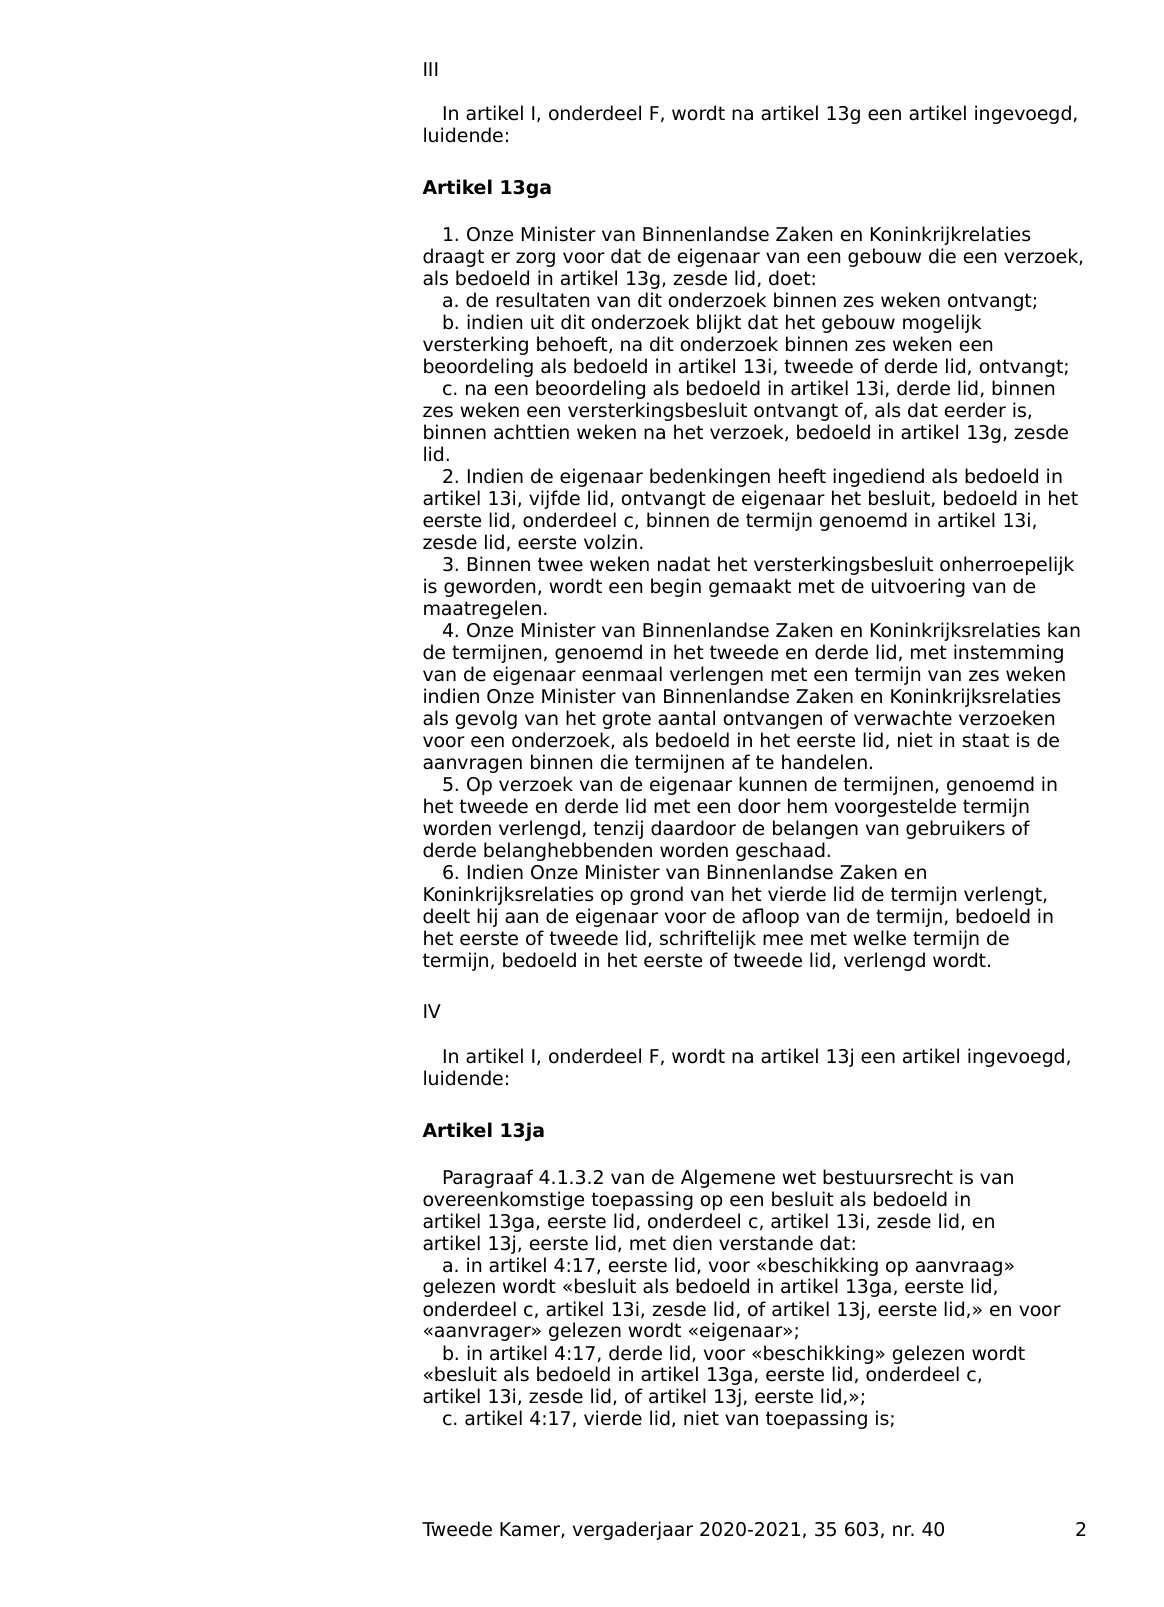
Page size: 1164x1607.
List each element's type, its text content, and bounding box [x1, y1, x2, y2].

text 1. Onze Minister van Binnenlandse Zaken en Koninkrijkrelaties draagt er zorg voor dat de eigenaar van een gebouw die een verzoek, als bedoeld in artikel 13g, zesde lid, doet: [422, 224, 1087, 290]
text 4. Onze Minister van Binnenlandse Zaken en Koninkrijksrelaties kan de termijnen, genoemd in het tweede en derde lid, met instemming van de eigenaar eenmaal verlengen met een termijn van zes weken indien Onze Minister van Binnenlandse Zaken en Koninkrijksrelaties als gevolg van het grote aantal ontvangen of verwachte verzoeken voor een onderzoek, als bedoeld in het eerste lid, niet in staat is de aanvragen binnen die termijnen af te handelen. [422, 620, 1087, 774]
subtitle III [422, 59, 1087, 81]
text a. in artikel 4:17, eerste lid, voor «beschikking op aanvraag» gelezen wordt «besluit als bedoeld in artikel 13ga, eerste lid, onderdeel c, artikel 13i, zesde lid, of artikel 13j, eerste lid,» en voor «aanvrager» gelezen wordt «eigenaar»; [422, 1254, 1087, 1342]
text c. artikel 4:17, vierde lid, niet van toepassing is; [422, 1408, 1087, 1430]
text 5. Op verzoek van de eigenaar kunnen de termijnen, genoemd in het tweede en derde lid met een door hem voorgestelde termijn worden verlengd, tenzij daardoor de belangen van gebruikers of derde belanghebbenden worden geschaad. [422, 774, 1087, 862]
text 6. Indien Onze Minister van Binnenlandse Zaken en Koninkrijksrelaties op grond van het vierde lid de termijn verlengt, deelt hij aan de eigenaar voor de afloop van de termijn, bedoeld in het eerste of tweede lid, schriftelijk mee met welke termijn de termijn, bedoeld in het eerste of tweede lid, verlengd wordt. [422, 862, 1087, 971]
text a. de resultaten van dit onderzoek binnen zes weken ontvangt; [422, 290, 1087, 312]
subtitle Artikel 13ja [422, 1119, 1087, 1142]
subtitle Artikel 13ga [422, 177, 1087, 199]
text 2. Indien de eigenaar bedenkingen heeft ingediend als bedoeld in artikel 13i, vijfde lid, ontvangt de eigenaar het besluit, bedoeld in het eerste lid, onderdeel c, binnen de termijn genoemd in artikel 13i, zesde lid, eerste volzin. [422, 466, 1087, 554]
subtitle IV [422, 1001, 1087, 1023]
text Paragraaf 4.1.3.2 van de Algemene wet bestuursrecht is van overeenkomstige toepassing op een besluit als bedoeld in artikel 13ga, eerste lid, onderdeel c, artikel 13i, zesde lid, en artikel 13j, eerste lid, met dien verstande dat: [422, 1167, 1087, 1254]
text c. na een beoordeling als bedoeld in artikel 13i, derde lid, binnen zes weken een versterkingsbesluit ontvangt of, als dat eerder is, binnen achttien weken na het verzoek, bedoeld in artikel 13g, zesde lid. [422, 378, 1087, 466]
text In artikel I, onderdeel F, wordt na artikel 13j een artikel ingevoegd, luidende: [422, 1046, 1087, 1089]
text b. in artikel 4:17, derde lid, voor «beschikking» gelezen wordt «besluit als bedoeld in artikel 13ga, eerste lid, onderdeel c, artikel 13i, zesde lid, of artikel 13j, eerste lid,»; [422, 1342, 1087, 1408]
text b. indien uit dit onderzoek blijkt dat het gebouw mogelijk versterking behoeft, na dit onderzoek binnen zes weken een beoordeling als bedoeld in artikel 13i, tweede of derde lid, ontvangt; [422, 312, 1087, 378]
text 3. Binnen twee weken nadat het versterkingsbesluit onherroepelijk is geworden, wordt een begin gemaakt met de uitvoering van de maatregelen. [422, 554, 1087, 620]
text In artikel I, onderdeel F, wordt na artikel 13g een artikel ingevoegd, luidende: [422, 103, 1087, 147]
